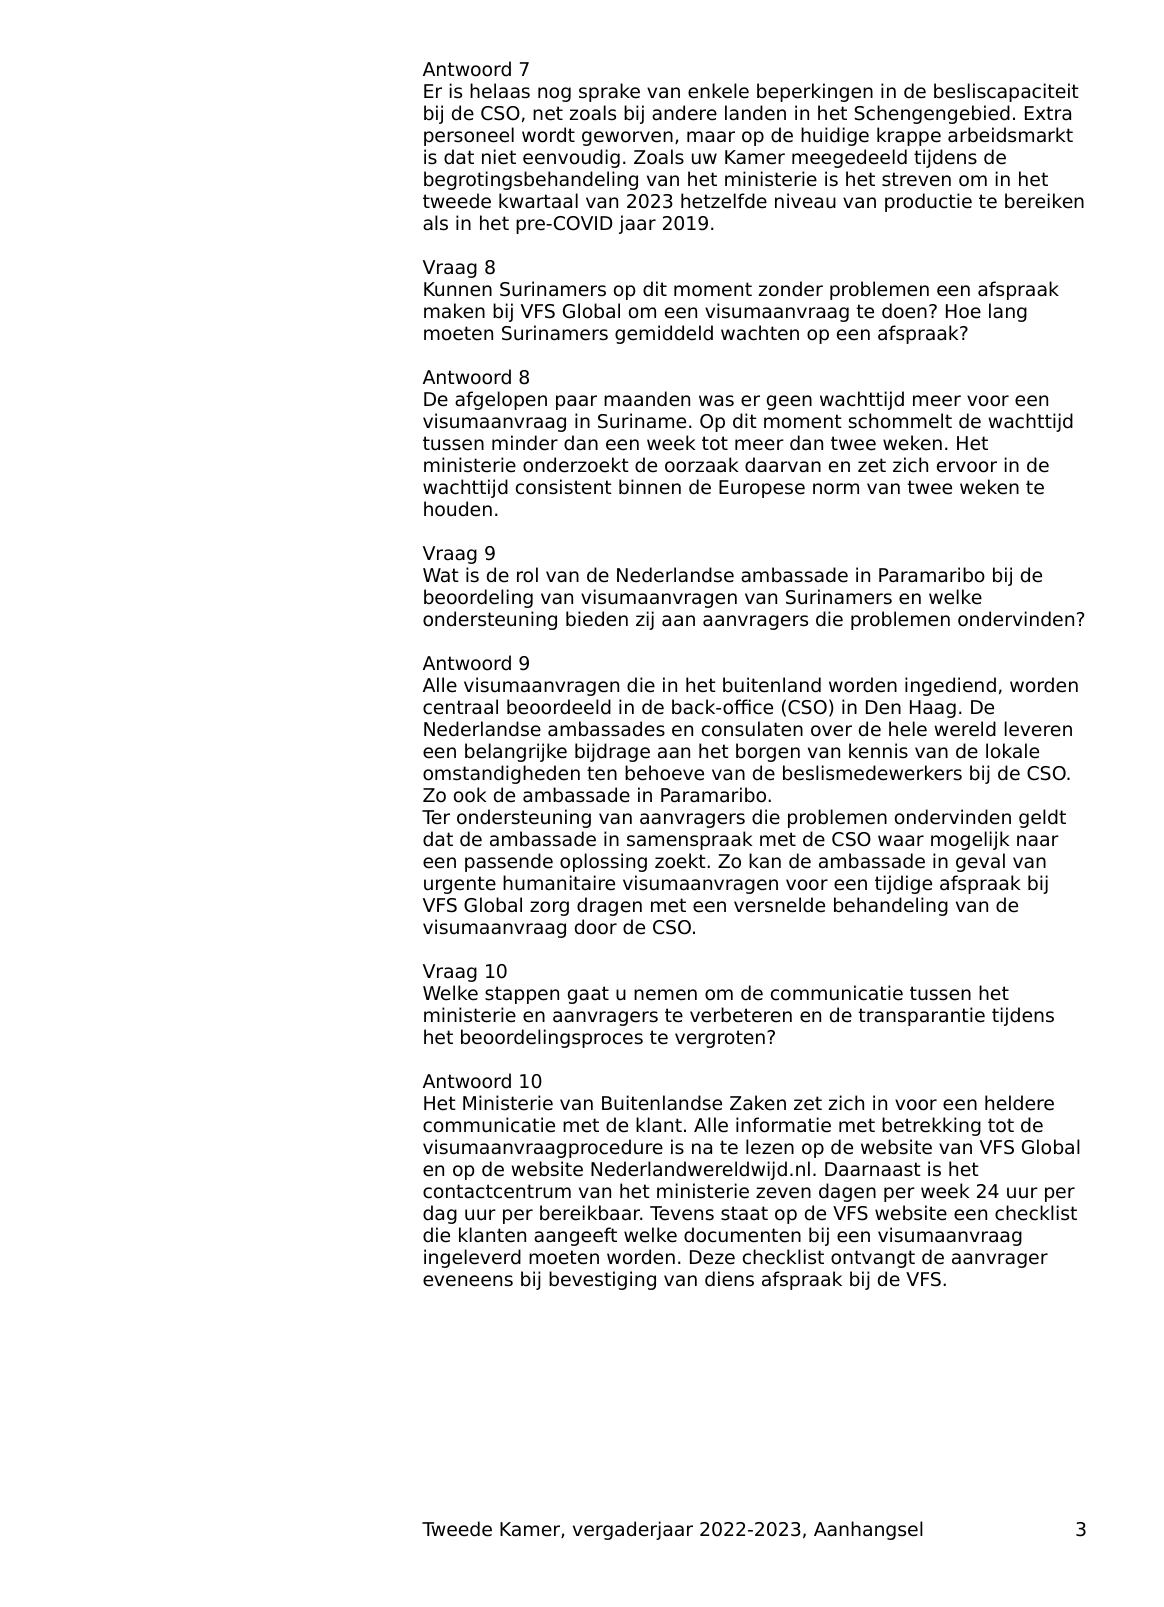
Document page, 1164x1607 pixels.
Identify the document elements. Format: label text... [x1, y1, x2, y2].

text De afgelopen paar maanden was er geen wachttijd meer voor een visumaanvraag in Suriname. Op dit moment schommelt de wachttijd tussen minder dan een week tot meer dan twee weken. Het ministerie onderzoekt de oorzaak daarvan en zet zich ervoor in de wachttijd consistent binnen de Europese norm van twee weken te houden. [422, 389, 1087, 521]
text Vraag 8 [422, 257, 1087, 279]
text Antwoord 9 [422, 653, 1087, 675]
text Vraag 10 [422, 961, 1087, 983]
text Er is helaas nog sprake van enkele beperkingen in de besliscapaciteit bij de CSO, net zoals bij andere landen in het Schengengebied. Extra personeel wordt geworven, maar op de huidige krappe arbeidsmarkt is dat niet eenvoudig. Zoals uw Kamer meegedeeld tijdens de begrotingsbehandeling van het ministerie is het streven om in het tweede kwartaal van 2023 hetzelfde niveau van productie te bereiken als in het pre-COVID jaar 2019. [422, 81, 1087, 235]
text Antwoord 10 [422, 1071, 1087, 1093]
text Welke stappen gaat u nemen om de communicatie tussen het ministerie en aanvragers te verbeteren en de transparantie tijdens het beoordelingsproces te vergroten? [422, 983, 1087, 1049]
text Kunnen Surinamers op dit moment zonder problemen een afspraak maken bij VFS Global om een visumaanvraag te doen? Hoe lang moeten Surinamers gemiddeld wachten op een afspraak? [422, 279, 1087, 345]
text Antwoord 7 [422, 59, 1087, 81]
text Vraag 9 [422, 543, 1087, 565]
text Antwoord 8 [422, 367, 1087, 389]
text Alle visumaanvragen die in het buitenland worden ingediend, worden centraal beoordeeld in de back-office (CSO) in Den Haag. De Nederlandse ambassades en consulaten over de hele wereld leveren een belangrijke bijdrage aan het borgen van kennis van de lokale omstandigheden ten behoeve van de beslismedewerkers bij de CSO. Zo ook de ambassade in Paramaribo. [422, 675, 1087, 807]
text Het Ministerie van Buitenlandse Zaken zet zich in voor een heldere communicatie met de klant. Alle informatie met betrekking tot de visumaanvraagprocedure is na te lezen op de website van VFS Global en op de website Nederlandwereldwijd.nl. Daarnaast is het contactcentrum van het ministerie zeven dagen per week 24 uur per dag uur per bereikbaar. Tevens staat op de VFS website een checklist die klanten aangeeft welke documenten bij een visumaanvraag ingeleverd moeten worden. Deze checklist ontvangt de aanvrager eveneens bij bevestiging van diens afspraak bij de VFS. [422, 1093, 1087, 1291]
text Ter ondersteuning van aanvragers die problemen ondervinden geldt dat de ambassade in samenspraak met de CSO waar mogelijk naar een passende oplossing zoekt. Zo kan de ambassade in geval van urgente humanitaire visumaanvragen voor een tijdige afspraak bij VFS Global zorg dragen met een versnelde behandeling van de visumaanvraag door de CSO. [422, 807, 1087, 939]
text Wat is de rol van de Nederlandse ambassade in Paramaribo bij de beoordeling van visumaanvragen van Surinamers en welke ondersteuning bieden zij aan aanvragers die problemen ondervinden? [422, 565, 1087, 631]
